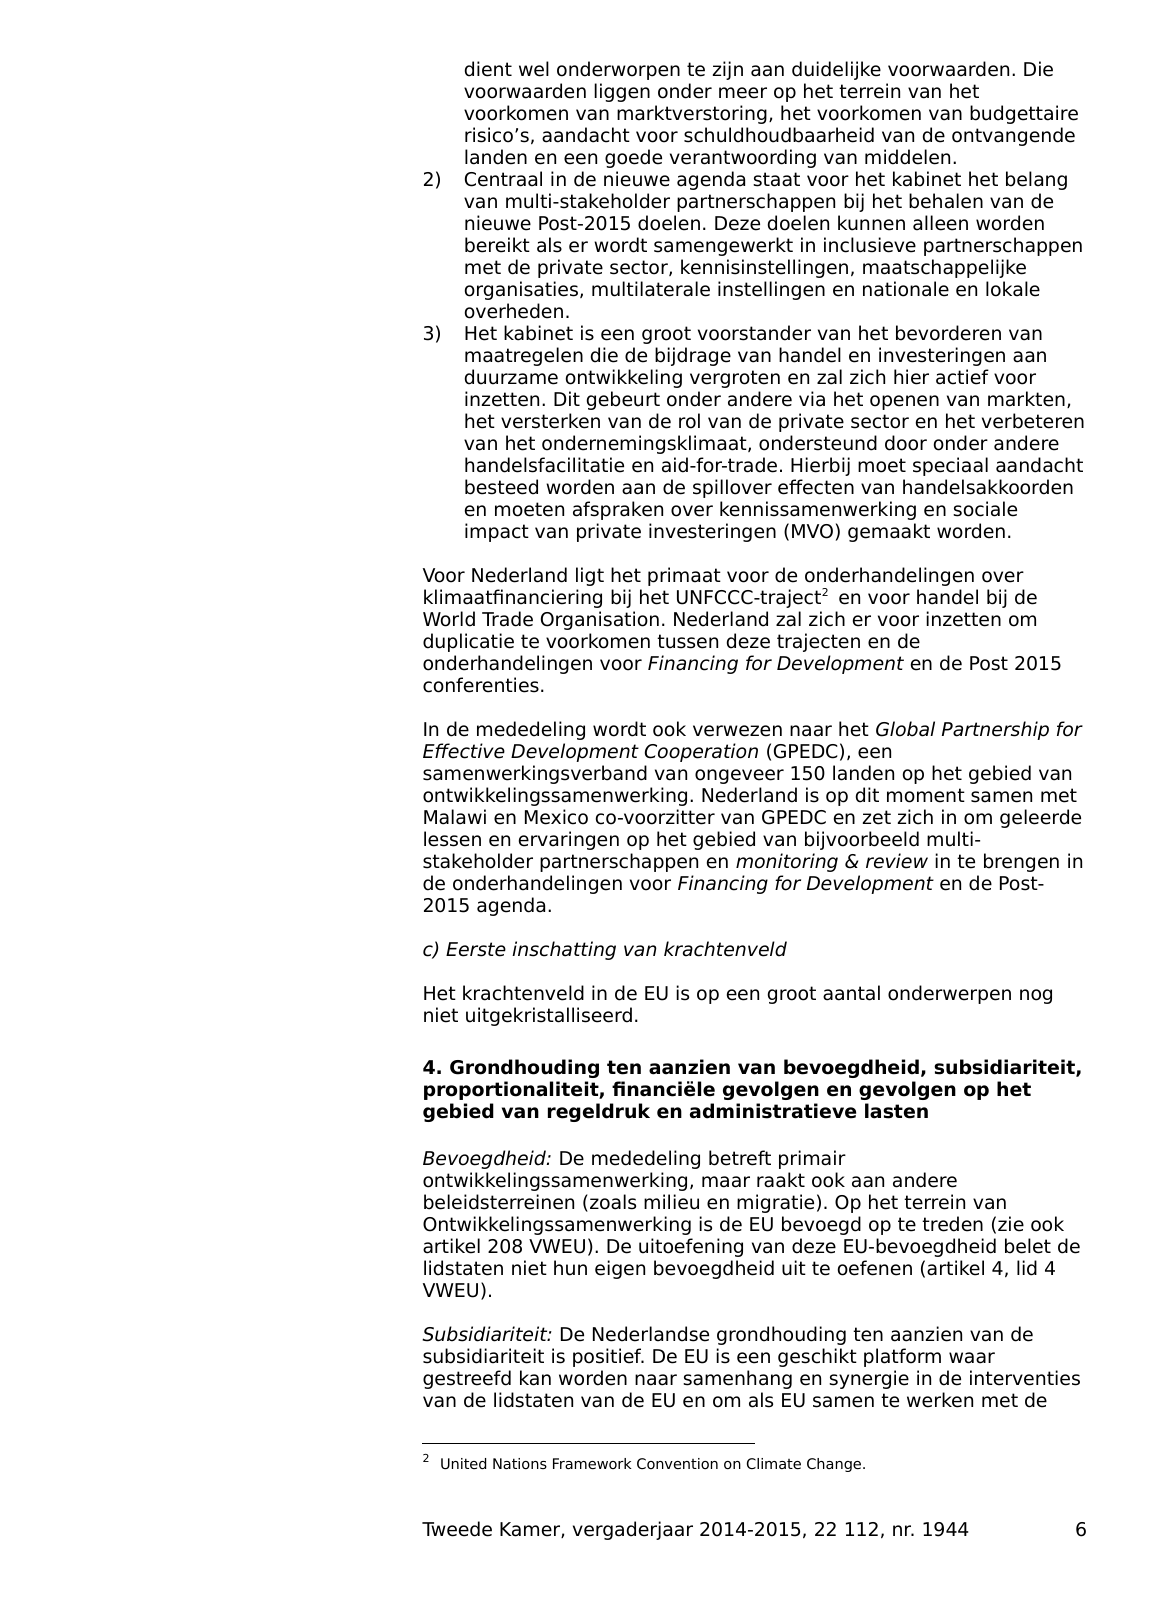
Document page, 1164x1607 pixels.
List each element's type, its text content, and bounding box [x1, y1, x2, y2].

text In de mededeling wordt ook verwezen naar het Global Partnership for Effective Development Cooperation (GPEDC), een samenwerkingsverband van ongeveer 150 landen op het gebied van ontwikkelingssamenwerking. Nederland is op dit moment samen met Malawi en Mexico co-voorzitter van GPEDC en zet zich in om geleerde lessen en ervaringen op het gebied van bijvoorbeeld multi-stakeholder partnerschappen en monitoring & review in te brengen in de onderhandelingen voor Financing for Development en de Post-2015 agenda. [422, 719, 1087, 917]
text Het krachtenveld in de EU is op een groot aantal onderwerpen nog niet uitgekristalliseerd. [422, 983, 1087, 1027]
text Subsidiariteit: De Nederlandse grondhouding ten aanzien van de subsidiariteit is positief. De EU is een geschikt platform waar gestreefd kan worden naar samenhang en synergie in de interventies van de lidstaten van de EU en om als EU samen te werken met de [422, 1324, 1087, 1412]
text Voor Nederland ligt het primaat voor de onderhandelingen over klimaatfinanciering bij het UNFCCC-traject en voor handel bij de World Trade Organisation. Nederland zal zich er voor inzetten om duplicatie te voorkomen tussen deze trajecten en de onderhandelingen voor Financing for Development en de Post 2015 conferenties. [422, 565, 1087, 697]
subtitle 4. Grondhouding ten aanzien van bevoegdheid, subsidiariteit, proportionaliteit, financiële gevolgen en gevolgen op het gebied van regeldruk en administratieve lasten [422, 1057, 1087, 1123]
text 3) Het kabinet is een groot voorstander van het bevorderen van maatregelen die de bijdrage van handel en investeringen aan duurzame ontwikkeling vergroten en zal zich hier actief voor inzetten. Dit gebeurt onder andere via het openen van markten, het versterken van de rol van de private sector en het verbeteren van het ondernemingsklimaat, ondersteund door onder andere handelsfacilitatie en aid-for-trade. Hierbij moet speciaal aandacht besteed worden aan de spillover effecten van handelsakkoorden en moeten afspraken over kennissamenwerking en sociale impact van private investeringen (MVO) gemaakt worden. [422, 323, 1087, 543]
text dient wel onderworpen te zijn aan duidelijke voorwaarden. Die voorwaarden liggen onder meer op het terrein van het voorkomen van marktverstoring, het voorkomen van budgettaire risico’s, aandacht voor schuldhoudbaarheid van de ontvangende landen en een goede verantwoording van middelen. [422, 59, 1087, 169]
text United Nations Framework Convention on Climate Change. [422, 1452, 1087, 1474]
text Bevoegdheid: De mededeling betreft primair ontwikkelingssamenwerking, maar raakt ook aan andere beleidsterreinen (zoals milieu en migratie). Op het terrein van Ontwikkelingssamenwerking is de EU bevoegd op te treden (zie ook artikel 208 VWEU). De uitoefening van deze EU-bevoegdheid belet de lidstaten niet hun eigen bevoegdheid uit te oefenen (artikel 4, lid 4 VWEU). [422, 1148, 1087, 1302]
text 2) Centraal in de nieuwe agenda staat voor het kabinet het belang van multi-stakeholder partnerschappen bij het behalen van de nieuwe Post-2015 doelen. Deze doelen kunnen alleen worden bereikt als er wordt samengewerkt in inclusieve partnerschappen met de private sector, kennisinstellingen, maatschappelijke organisaties, multilaterale instellingen en nationale en lokale overheden. [422, 169, 1087, 323]
subtitle c) Eerste inschatting van krachtenveld [422, 939, 1087, 961]
